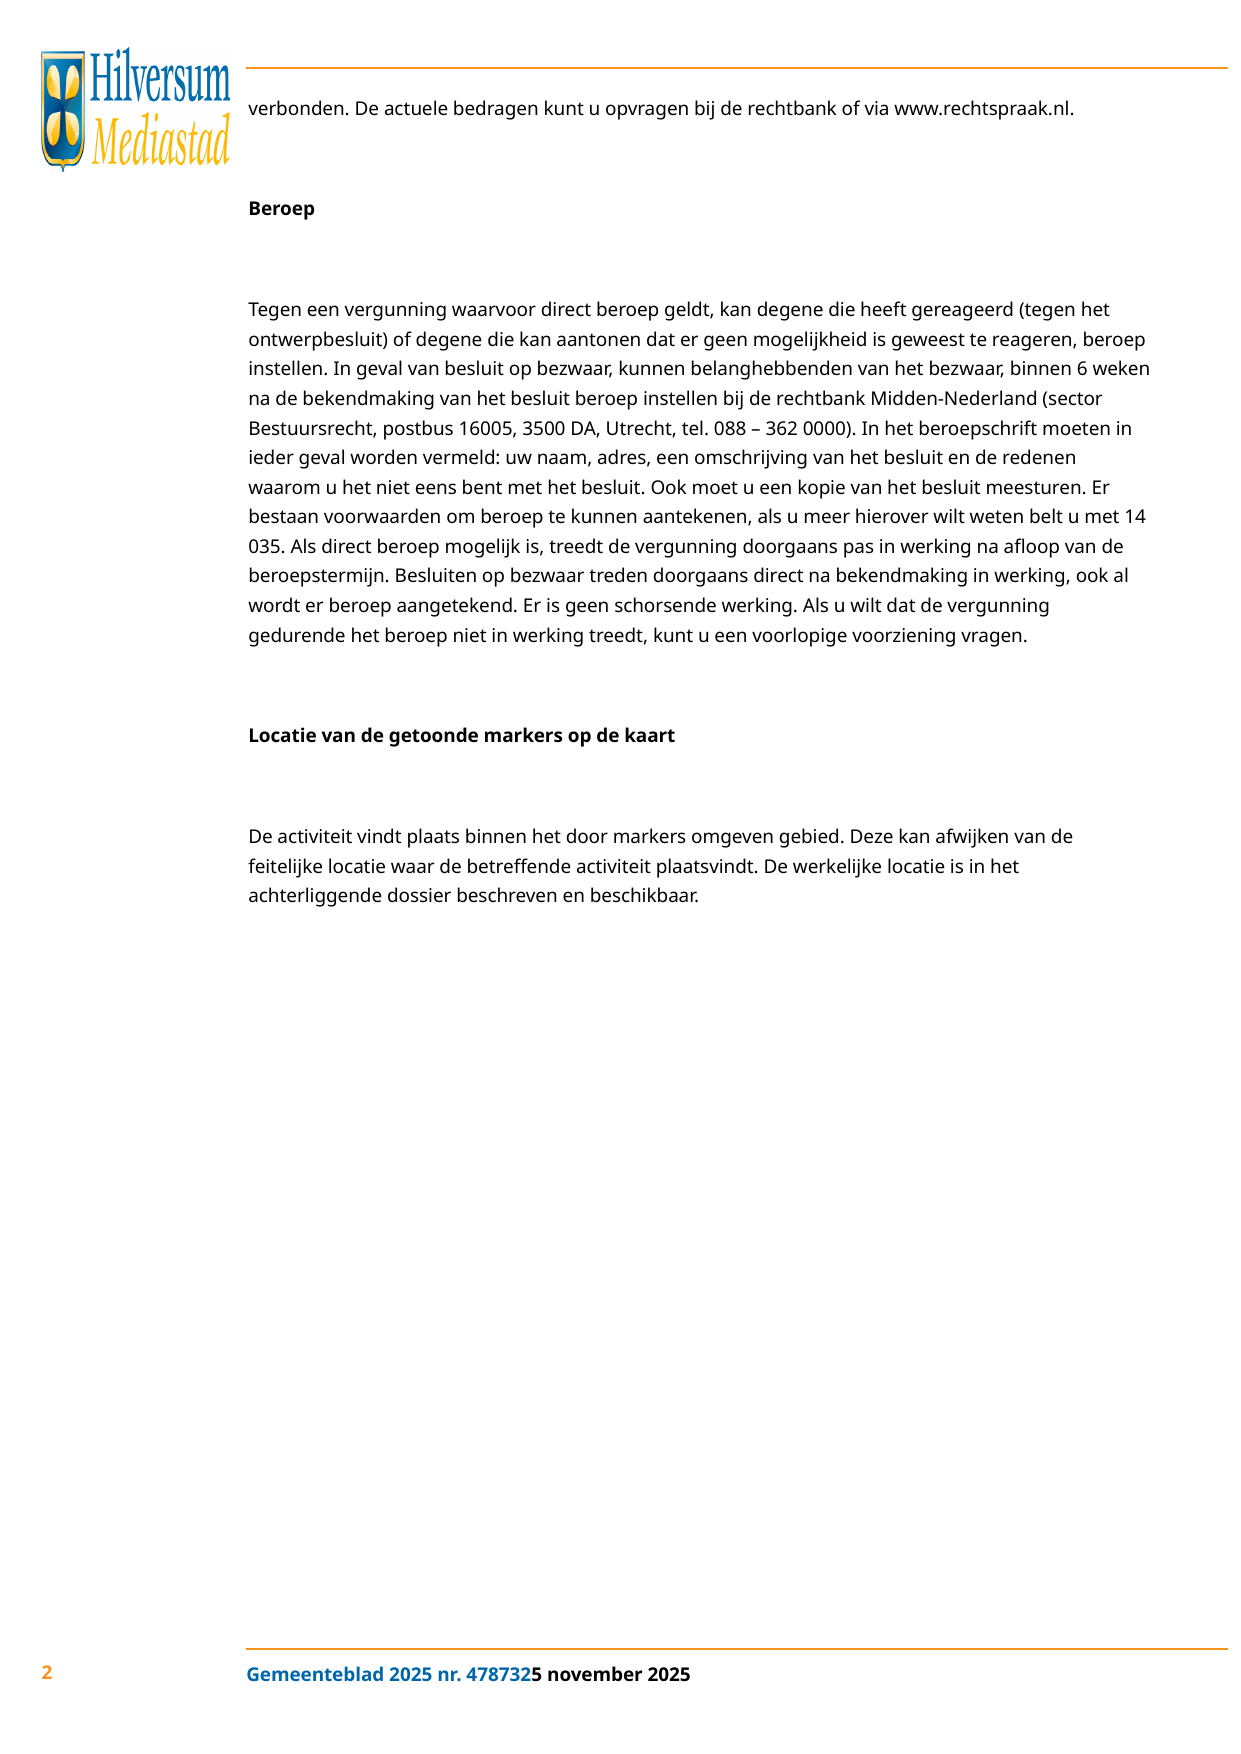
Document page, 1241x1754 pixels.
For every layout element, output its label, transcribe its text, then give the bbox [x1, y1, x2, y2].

text verbonden. De actuele bedragen kunt u opvragen bij de rechtbank of via www.rechtspraak.nl. [248, 95, 1152, 121]
picture [41, 47, 231, 172]
text Beroep [248, 196, 1152, 221]
text Locatie van de getoonde markers op de kaart [248, 723, 1152, 748]
text Tegen een vergunning waarvoor direct beroep geldt, kan degene die heeft gereageerd (tegen het ontwerpbesluit) of degene die kan aantonen dat er geen mogelijkheid is geweest te reageren, beroep instellen. In geval van besluit op bezwaar, kunnen belanghebbenden van het bezwaar, binnen 6 weken na de bekendmaking van het besluit beroep instellen bij de rechtbank Midden-Nederland (sector Bestuursrecht, postbus 16005, 3500 DA, Utrecht, tel. 088 – 362 0000). In het beroepschrift moeten in ieder geval worden vermeld: uw naam, adres, een omschrijving van het besluit en de redenen waarom u het niet eens bent met het besluit. Ook moet u een kopie van het besluit meesturen. Er bestaan voorwaarden om beroep te kunnen aantekenen, als u meer hierover wilt weten belt u met 14 035. Als direct beroep mogelijk is, treedt de vergunning doorgaans pas in werking na afloop van de beroepstermijn. Besluiten op bezwaar treden doorgaans direct na bekendmaking in werking, ook al wordt er beroep aangetekend. Er is geen schorsende werking. Als u wilt dat de vergunning gedurende het beroep niet in werking treedt, kunt u een voorlopige voorziening vragen. [248, 296, 1152, 648]
text De activiteit vindt plaats binnen het door markers omgeven gebied. Deze kan afwijken van de feitelijke locatie waar de betreffende activiteit plaatsvindt. De werkelijke locatie is in het achterliggende dossier beschreven en beschikbaar. [248, 823, 1152, 908]
